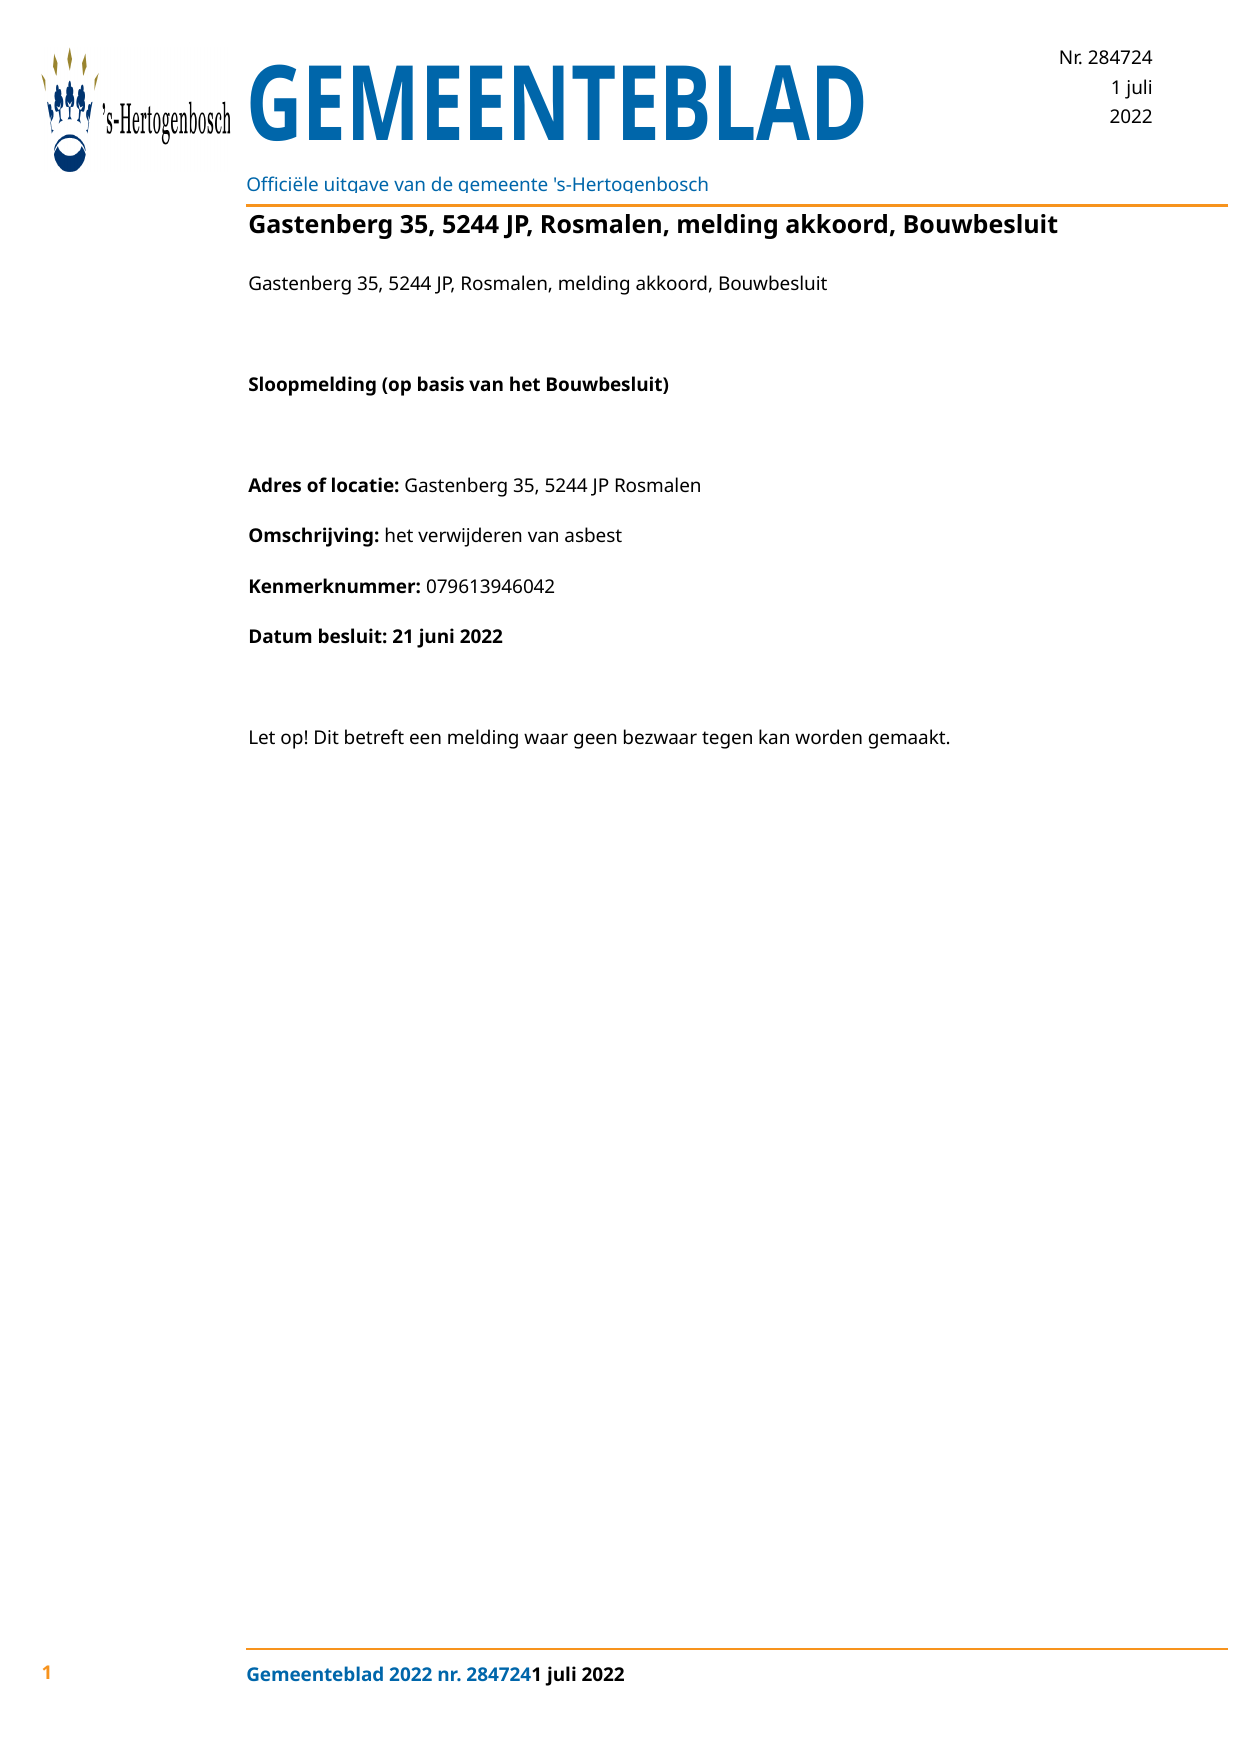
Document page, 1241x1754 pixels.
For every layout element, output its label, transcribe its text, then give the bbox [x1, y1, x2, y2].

text Gastenberg 35, 5244 JP, Rosmalen, melding akkoord, Bouwbesluit [248, 207, 1152, 241]
text Gastenberg 35, 5244 JP, Rosmalen, melding akkoord, Bouwbesluit [248, 270, 1152, 296]
text Let op! Dit betreft een melding waar geen bezwaar tegen kan worden gemaakt. [248, 724, 1152, 750]
text Datum besluit: 21 juni 2022 [248, 623, 1152, 649]
picture [41, 47, 231, 172]
text Kenmerknummer: 079613946042 [248, 573, 1152, 598]
text Sloopmelding (op basis van het Bouwbesluit) [248, 371, 1152, 397]
text Adres of locatie: Gastenberg 35, 5244 JP Rosmalen [248, 472, 1152, 498]
text Omschrijving: het verwijderen van asbest [248, 522, 1152, 548]
